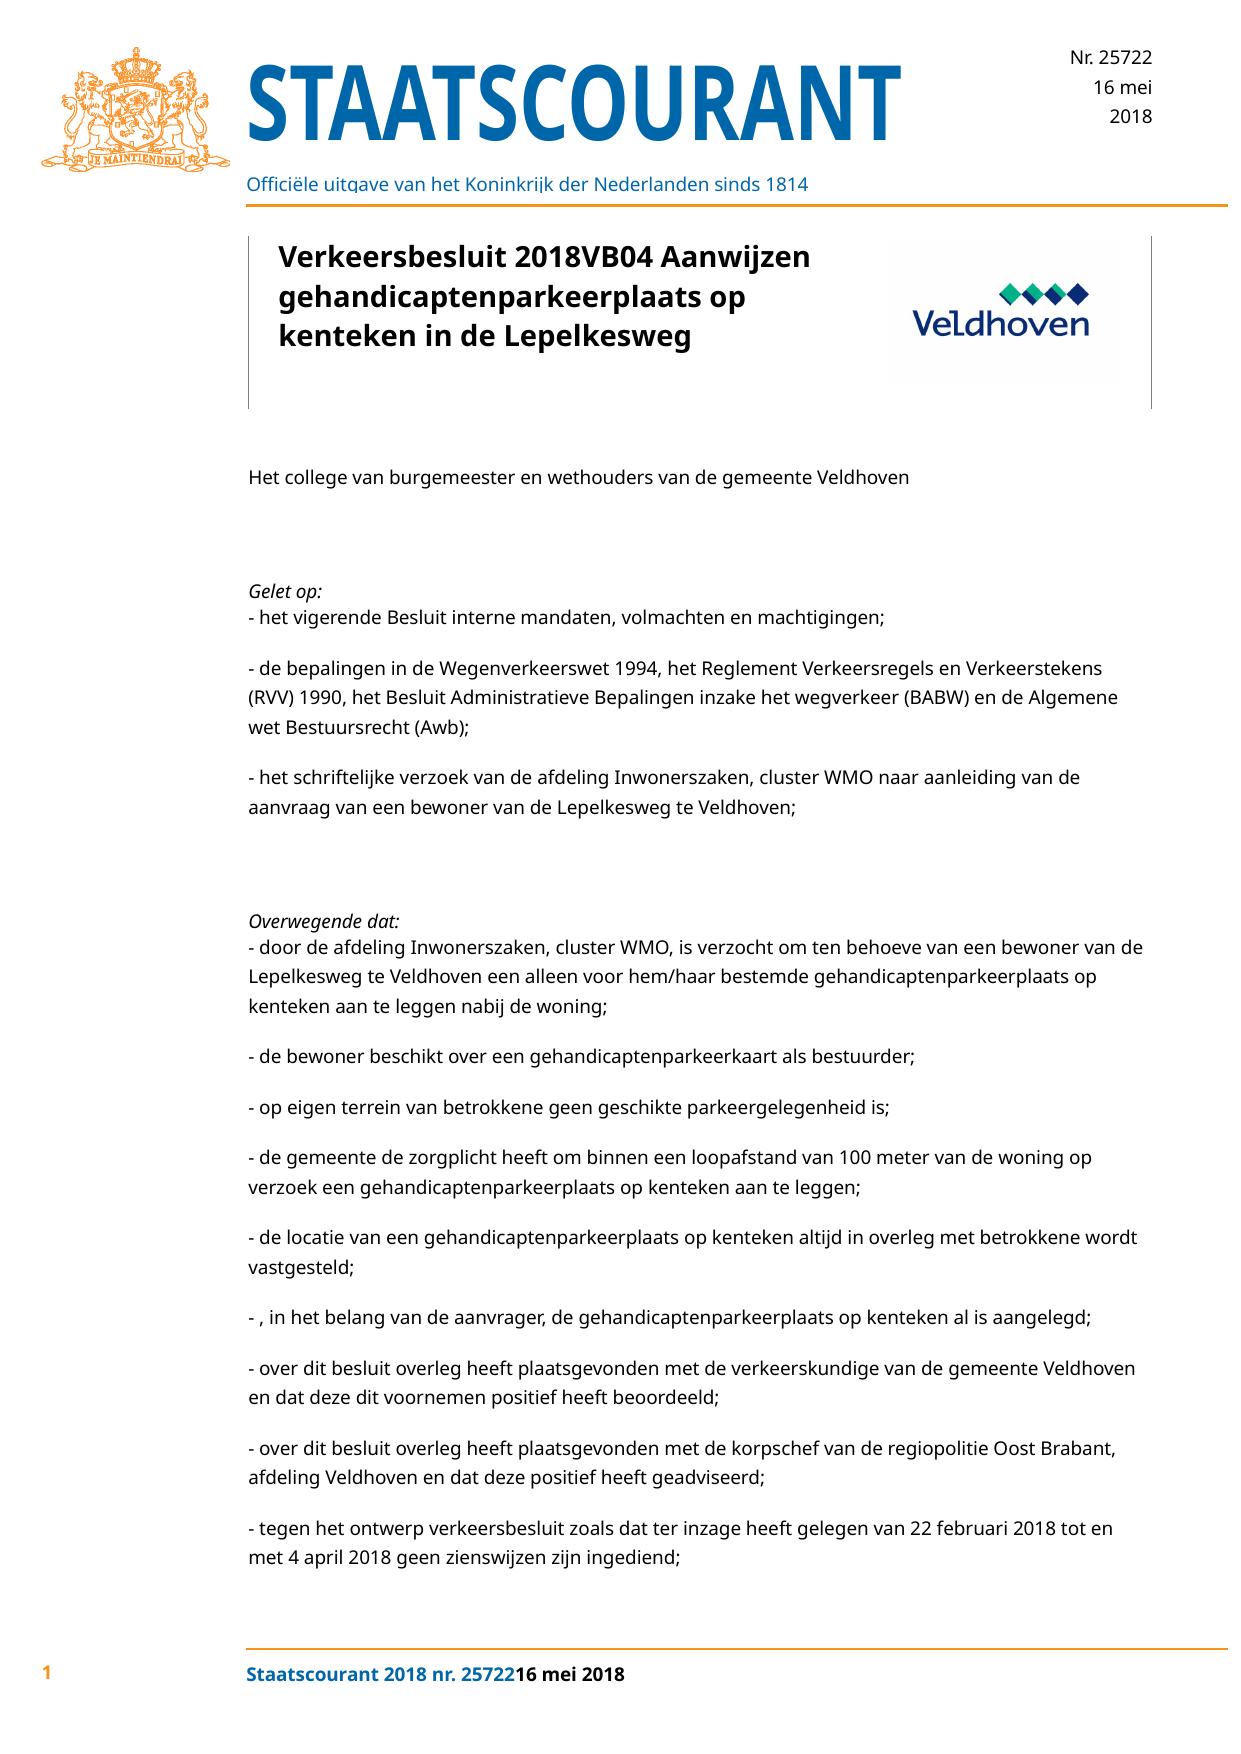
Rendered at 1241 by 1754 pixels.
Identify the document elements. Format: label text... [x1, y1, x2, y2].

text - tegen het ontwerp verkeersbesluit zoals dat ter inzage heeft gelegen van 22 februari 2018 tot en met 4 april 2018 geen zienswijzen zijn ingediend; [248, 1515, 1152, 1570]
text Het college van burgemeester en wethouders van de gemeente Veldhoven [248, 464, 1152, 490]
picture [882, 236, 1119, 384]
text - de bewoner beschikt over een gehandicaptenparkeerkaart als bestuurder; [248, 1044, 1152, 1069]
text - door de afdeling Inwonerszaken, cluster WMO, is verzocht om ten behoeve van een bewoner van de Lepelkesweg te Veldhoven een alleen voor hem/haar bestemde gehandicaptenparkeerplaats op kenteken aan te leggen nabij de woning; [248, 934, 1152, 1019]
table_header [850, 236, 1151, 409]
text Overwegende dat: [248, 908, 1152, 934]
text - de gemeente de zorgplicht heeft om binnen een loopafstand van 100 meter van de woning op verzoek een gehandicaptenparkeerplaats op kenteken aan te leggen; [248, 1144, 1152, 1200]
text - het vigerende Besluit interne mandaten, volmachten en machtigingen; [248, 604, 1152, 630]
picture [41, 47, 231, 172]
text - de bepalingen in de Wegenverkeerswet 1994, het Reglement Verkeersregels en Verkeerstekens (RVV) 1990, het Besluit Administratieve Bepalingen inzake het wegverkeer (BABW) en de Algemene wet Bestuursrecht (Awb); [248, 655, 1152, 740]
table_header Verkeersbesluit 2018VB04 Aanwijzen gehandicaptenparkeerplaats op kenteken in de Lepelkesweg [249, 236, 850, 409]
text - , in het belang van de aanvrager, de gehandicaptenparkeerplaats op kenteken al is aangelegd; [248, 1304, 1152, 1330]
text - de locatie van een gehandicaptenparkeerplaats op kenteken altijd in overleg met betrokkene wordt vastgesteld; [248, 1224, 1152, 1280]
text - over dit besluit overleg heeft plaatsgevonden met de verkeerskundige van de gemeente Veldhoven en dat deze dit voornemen positief heeft beoordeeld; [248, 1355, 1152, 1410]
text - op eigen terrein van betrokkene geen geschikte parkeergelegenheid is; [248, 1094, 1152, 1120]
text - het schriftelijke verzoek van de afdeling Inwonerszaken, cluster WMO naar aanleiding van de aanvraag van een bewoner van de Lepelkesweg te Veldhoven; [248, 764, 1152, 820]
text - over dit besluit overleg heeft plaatsgevonden met de korpschef van de regiopolitie Oost Brabant, afdeling Veldhoven en dat deze positief heeft geadviseerd; [248, 1435, 1152, 1490]
text Gelet op: [248, 579, 1152, 604]
